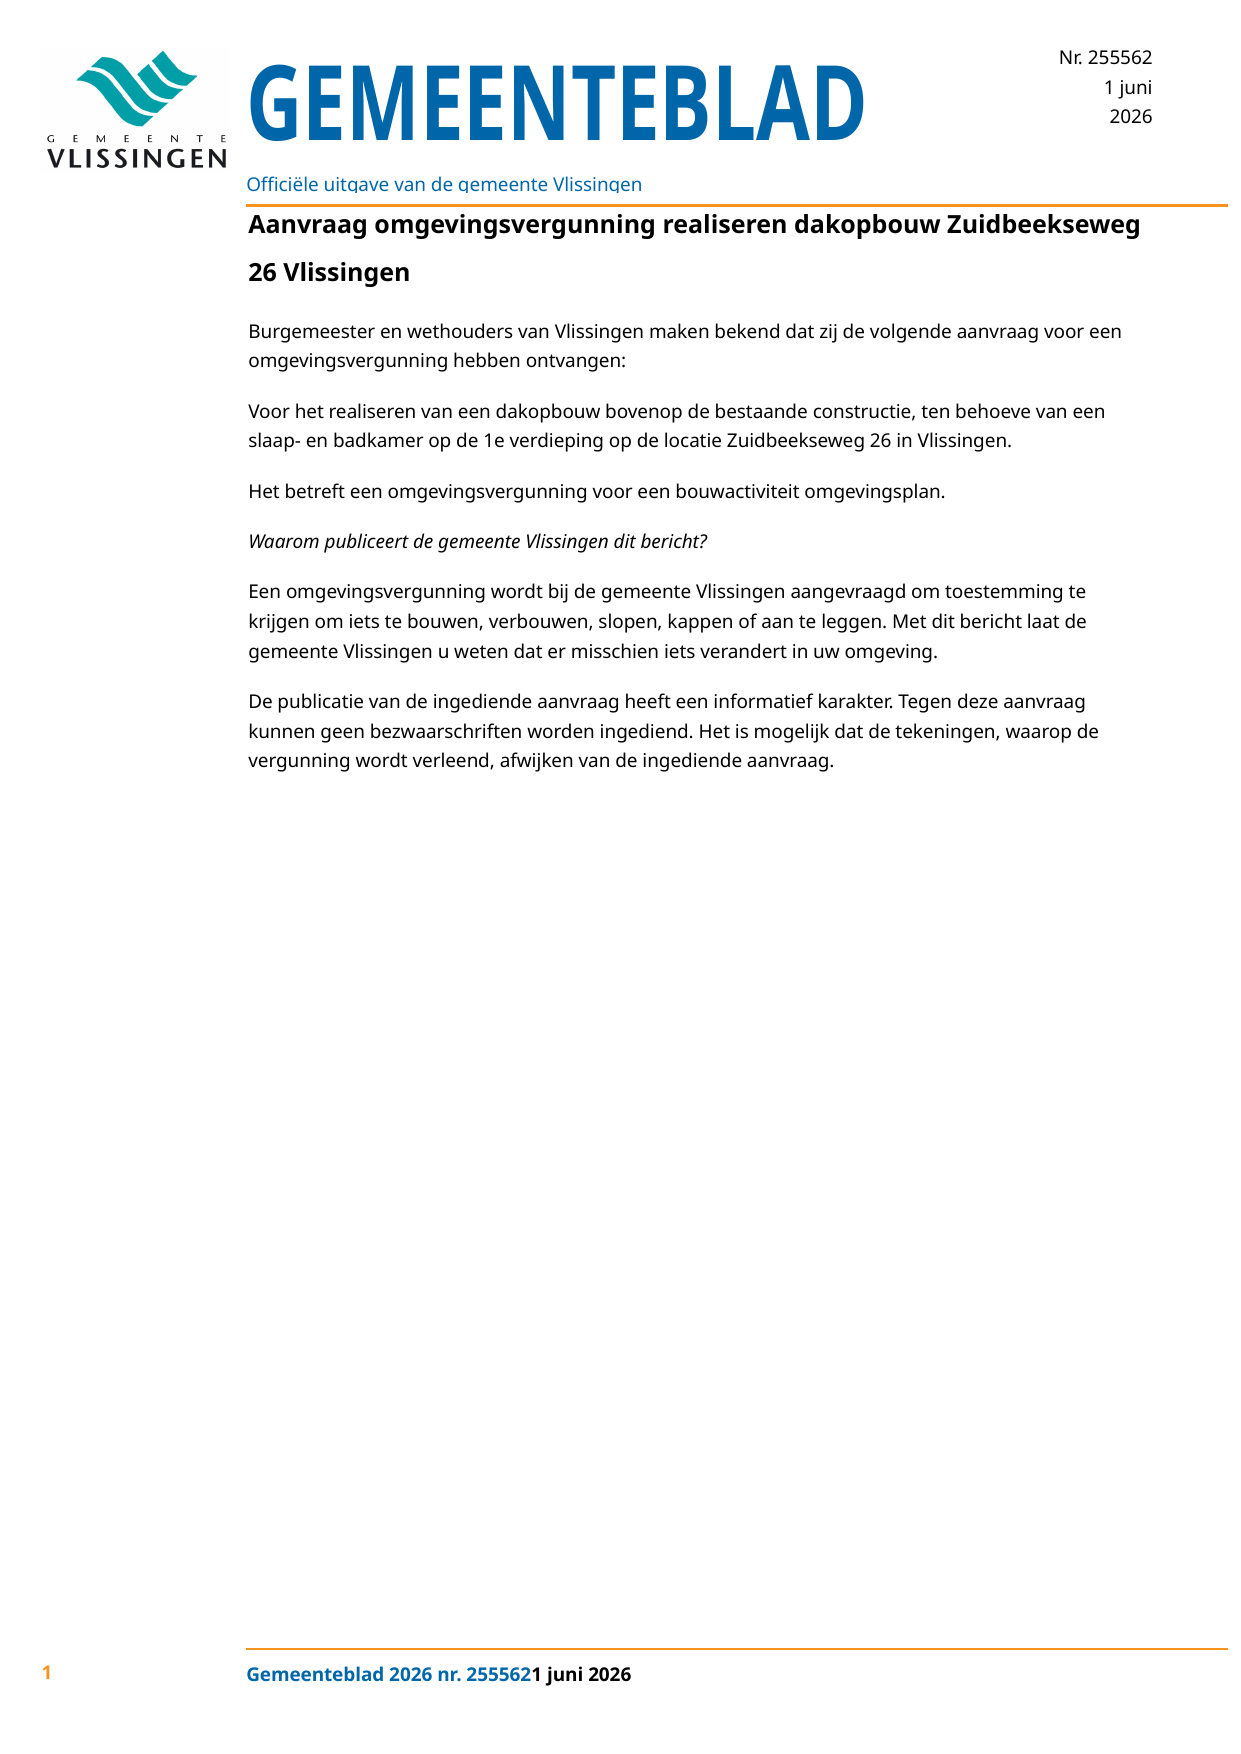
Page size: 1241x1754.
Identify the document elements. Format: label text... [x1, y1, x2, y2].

text Waarom publiceert de gemeente Vlissingen dit bericht? [248, 528, 1152, 554]
picture [41, 47, 231, 172]
text Aanvraag omgevingsvergunning realiseren dakopbouw Zuidbeekseweg 26 Vlissingen [248, 207, 1152, 288]
text Voor het realiseren van een dakopbouw bovenop de bestaande constructie, ten behoeve van een slaap- en badkamer op de 1e verdieping op de locatie Zuidbeekseweg 26 in Vlissingen. [248, 398, 1152, 453]
text Het betreft een omgevingsvergunning voor een bouwactiviteit omgevingsplan. [248, 478, 1152, 504]
text De publicatie van de ingediende aanvraag heeft een informatief karakter. Tegen deze aanvraag kunnen geen bezwaarschriften worden ingediend. Het is mogelijk dat de tekeningen, waarop de vergunning wordt verleend, afwijken van de ingediende aanvraag. [248, 688, 1152, 773]
text Een omgevingsvergunning wordt bij de gemeente Vlissingen aangevraagd om toestemming te krijgen om iets te bouwen, verbouwen, slopen, kappen of aan te leggen. Met dit bericht laat de gemeente Vlissingen u weten dat er misschien iets verandert in uw omgeving. [248, 579, 1152, 664]
text Burgemeester en wethouders van Vlissingen maken bekend dat zij de volgende aanvraag voor een omgevingsvergunning hebben ontvangen: [248, 318, 1152, 373]
